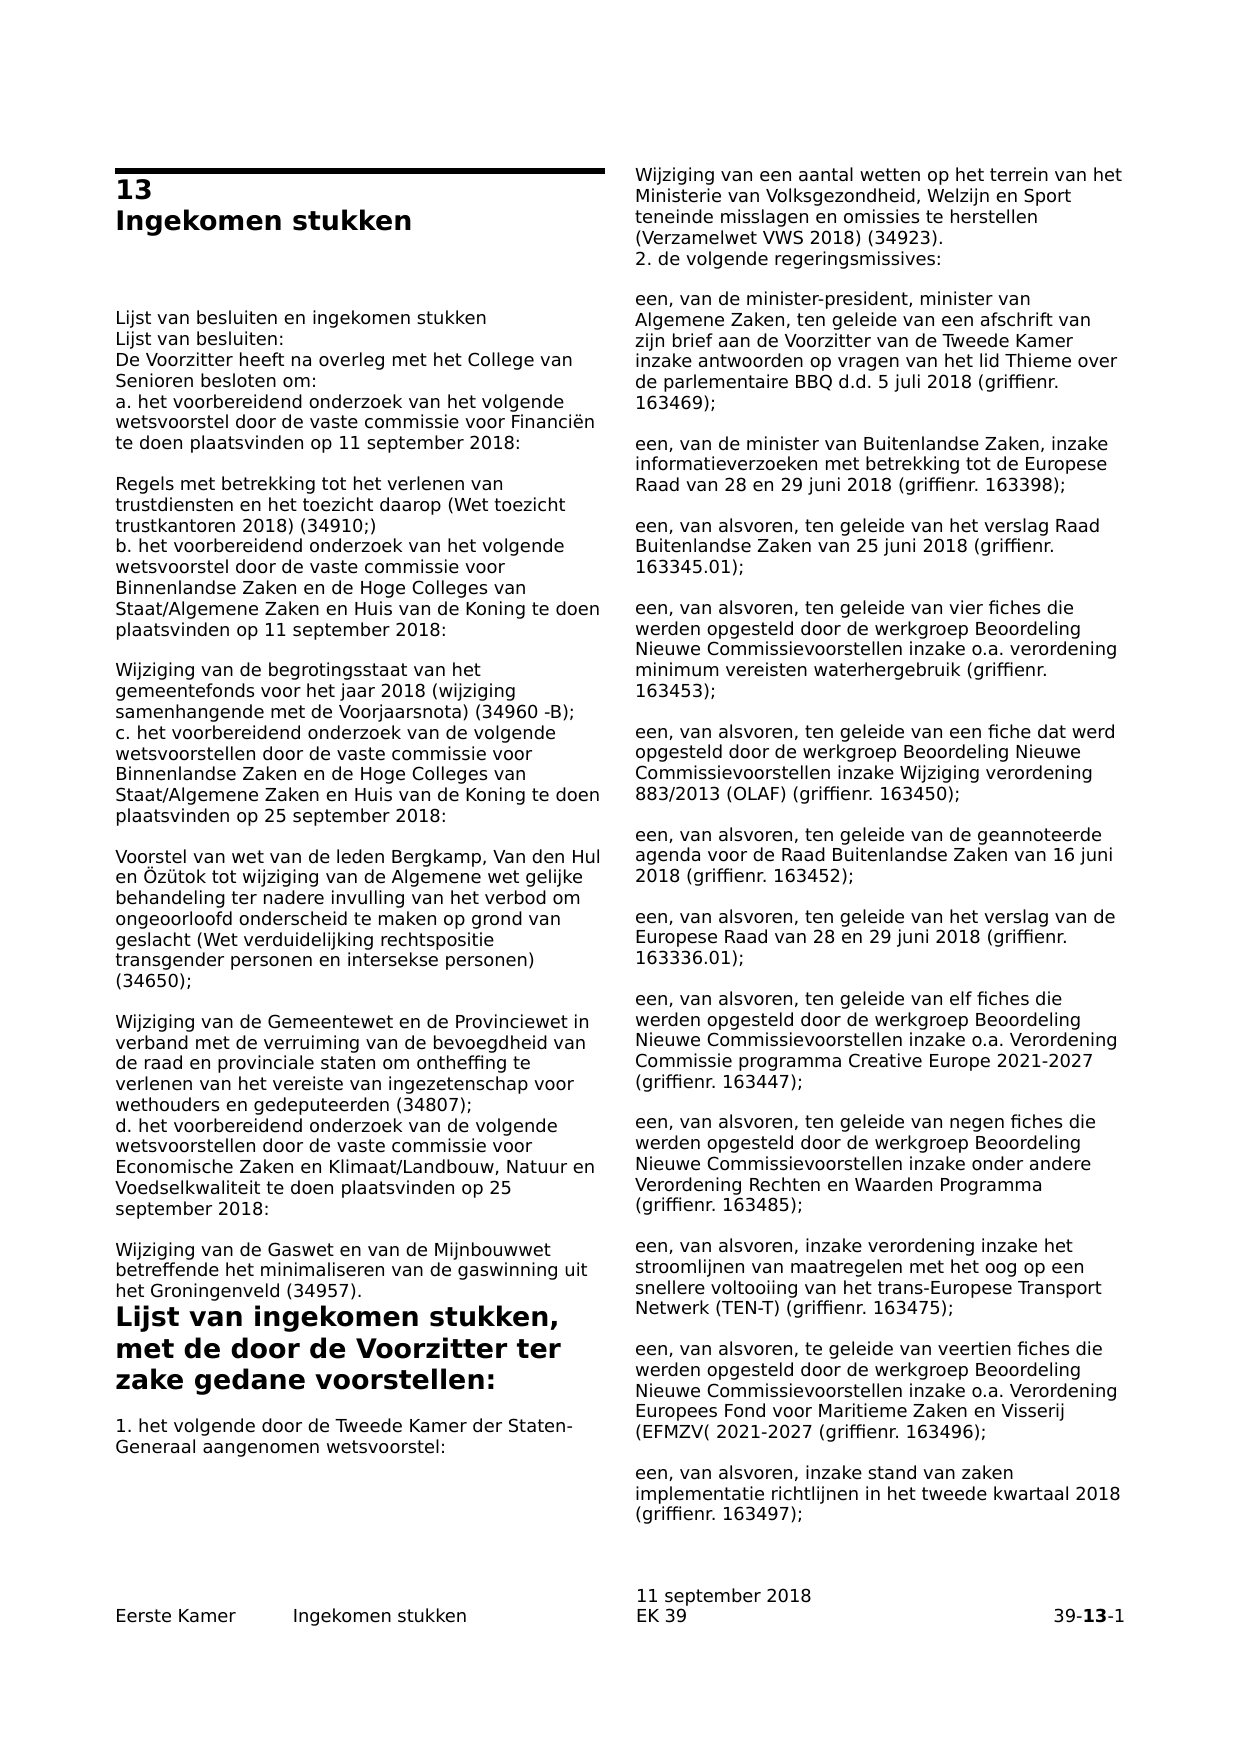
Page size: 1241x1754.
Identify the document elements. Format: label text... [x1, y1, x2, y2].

text een, van alsvoren, ten geleide van het verslag van de Europese Raad van 28 en 29 juni 2018 (griffienr. 163336.01); [635, 907, 1125, 969]
text 1. het volgende door de Tweede Kamer der Staten-Generaal aangenomen wetsvoorstel: [115, 1416, 605, 1457]
title 13 Ingekomen stukken [115, 174, 605, 237]
text Wijziging van de Gemeentewet en de Provinciewet in verband met de verruiming van de bevoegdheid van de raad en provinciale staten om ontheffing te verlenen van het vereiste van ingezetenschap voor wethouders en gedeputeerden (34807); [115, 1012, 605, 1115]
text een, van alsvoren, ten geleide van de geannoteerde agenda voor de Raad Buitenlandse Zaken van 16 juni 2018 (griffienr. 163452); [635, 824, 1125, 887]
text Wijziging van een aantal wetten op het terrein van het Ministerie van Volksgezondheid, Welzijn en Sport teneinde misslagen en omissies te herstellen (Verzamelwet VWS 2018) (34923). [635, 165, 1125, 248]
text een, van alsvoren, te geleide van veertien fiches die werden opgesteld door de werkgroep Beoordeling Nieuwe Commissievoorstellen inzake o.a. Verordening Europees Fond voor Maritieme Zaken en Visserij (EFMZV( 2021-2027 (griffienr. 163496); [635, 1339, 1125, 1443]
text een, van alsvoren, ten geleide van het verslag Raad Buitenlandse Zaken van 25 juni 2018 (griffienr. 163345.01); [635, 516, 1125, 578]
text een, van alsvoren, ten geleide van een fiche dat werd opgesteld door de werkgroep Beoordeling Nieuwe Commissievoorstellen inzake Wijziging verordening 883/2013 (OLAF) (griffienr. 163450); [635, 721, 1125, 804]
text een, van alsvoren, ten geleide van negen fiches die werden opgesteld door de werkgroep Beoordeling Nieuwe Commissievoorstellen inzake onder andere Verordening Rechten en Waarden Programma (griffienr. 163485); [635, 1112, 1125, 1216]
text een, van de minister-president, minister van Algemene Zaken, ten geleide van een afschrift van zijn brief aan de Voorzitter van de Tweede Kamer inzake antwoorden op vragen van het lid Thieme over de parlementaire BBQ d.d. 5 juli 2018 (griffienr. 163469); [635, 289, 1125, 413]
text d. het voorbereidend onderzoek van de volgende wetsvoorstellen door de vaste commissie voor Economische Zaken en Klimaat/Landbouw, Natuur en Voedselkwaliteit te doen plaatsvinden op 25 september 2018: [115, 1115, 605, 1219]
text Wijziging van de Gaswet en van de Mijnbouwwet betreffende het minimaliseren van de gaswinning uit het Groningenveld (34957). [115, 1239, 605, 1302]
text een, van de minister van Buitenlandse Zaken, inzake informatieverzoeken met betrekking tot de Europese Raad van 28 en 29 juni 2018 (griffienr. 163398); [635, 433, 1125, 496]
text Lijst van besluiten en ingekomen stukken [115, 308, 605, 329]
text een, van alsvoren, ten geleide van vier fiches die werden opgesteld door de werkgroep Beoordeling Nieuwe Commissievoorstellen inzake o.a. verordening minimum vereisten waterhergebruik (griffienr. 163453); [635, 598, 1125, 701]
text Regels met betrekking tot het verlenen van trustdiensten en het toezicht daarop (Wet toezicht trustkantoren 2018) (34910;) [115, 474, 605, 536]
text Lijst van besluiten: [115, 329, 605, 350]
text a. het voorbereidend onderzoek van het volgende wetsvoorstel door de vaste commissie voor Financiën te doen plaatsvinden op 11 september 2018: [115, 391, 605, 454]
text b. het voorbereidend onderzoek van het volgende wetsvoorstel door de vaste commissie voor Binnenlandse Zaken en de Hoge Colleges van Staat/Algemene Zaken en Huis van de Koning te doen plaatsvinden op 11 september 2018: [115, 536, 605, 640]
title Lijst van ingekomen stukken, met de door de Voorzitter ter zake gedane voorstellen: [115, 1302, 605, 1396]
text 2. de volgende regeringsmissives: [635, 248, 1125, 269]
text c. het voorbereidend onderzoek van de volgende wetsvoorstellen door de vaste commissie voor Binnenlandse Zaken en de Hoge Colleges van Staat/Algemene Zaken en Huis van de Koning te doen plaatsvinden op 25 september 2018: [115, 722, 605, 827]
text een, van alsvoren, inzake verordening inzake het stroomlijnen van maatregelen met het oog op een snellere voltooiing van het trans-Europese Transport Netwerk (TEN-T) (griffienr. 163475); [635, 1236, 1125, 1319]
text De Voorzitter heeft na overleg met het College van Senioren besloten om: [115, 350, 605, 391]
text een, van alsvoren, inzake stand van zaken implementatie richtlijnen in het tweede kwartaal 2018 (griffienr. 163497); [635, 1463, 1125, 1525]
text Wijziging van de begrotingsstaat van het gemeentefonds voor het jaar 2018 (wijziging samenhangende met de Voorjaarsnota) (34960 -B); [115, 660, 605, 722]
text Voorstel van wet van de leden Bergkamp, Van den Hul en Özütok tot wijziging van de Algemene wet gelijke behandeling ter nadere invulling van het verbod om ongeoorloofd onderscheid te maken op grond van geslacht (Wet verduidelijking rechtspositie transgender personen en intersekse personen) (34650); [115, 847, 605, 992]
text een, van alsvoren, ten geleide van elf fiches die werden opgesteld door de werkgroep Beoordeling Nieuwe Commissievoorstellen inzake o.a. Verordening Commissie programma Creative Europe 2021-2027 (griffienr. 163447); [635, 989, 1125, 1092]
